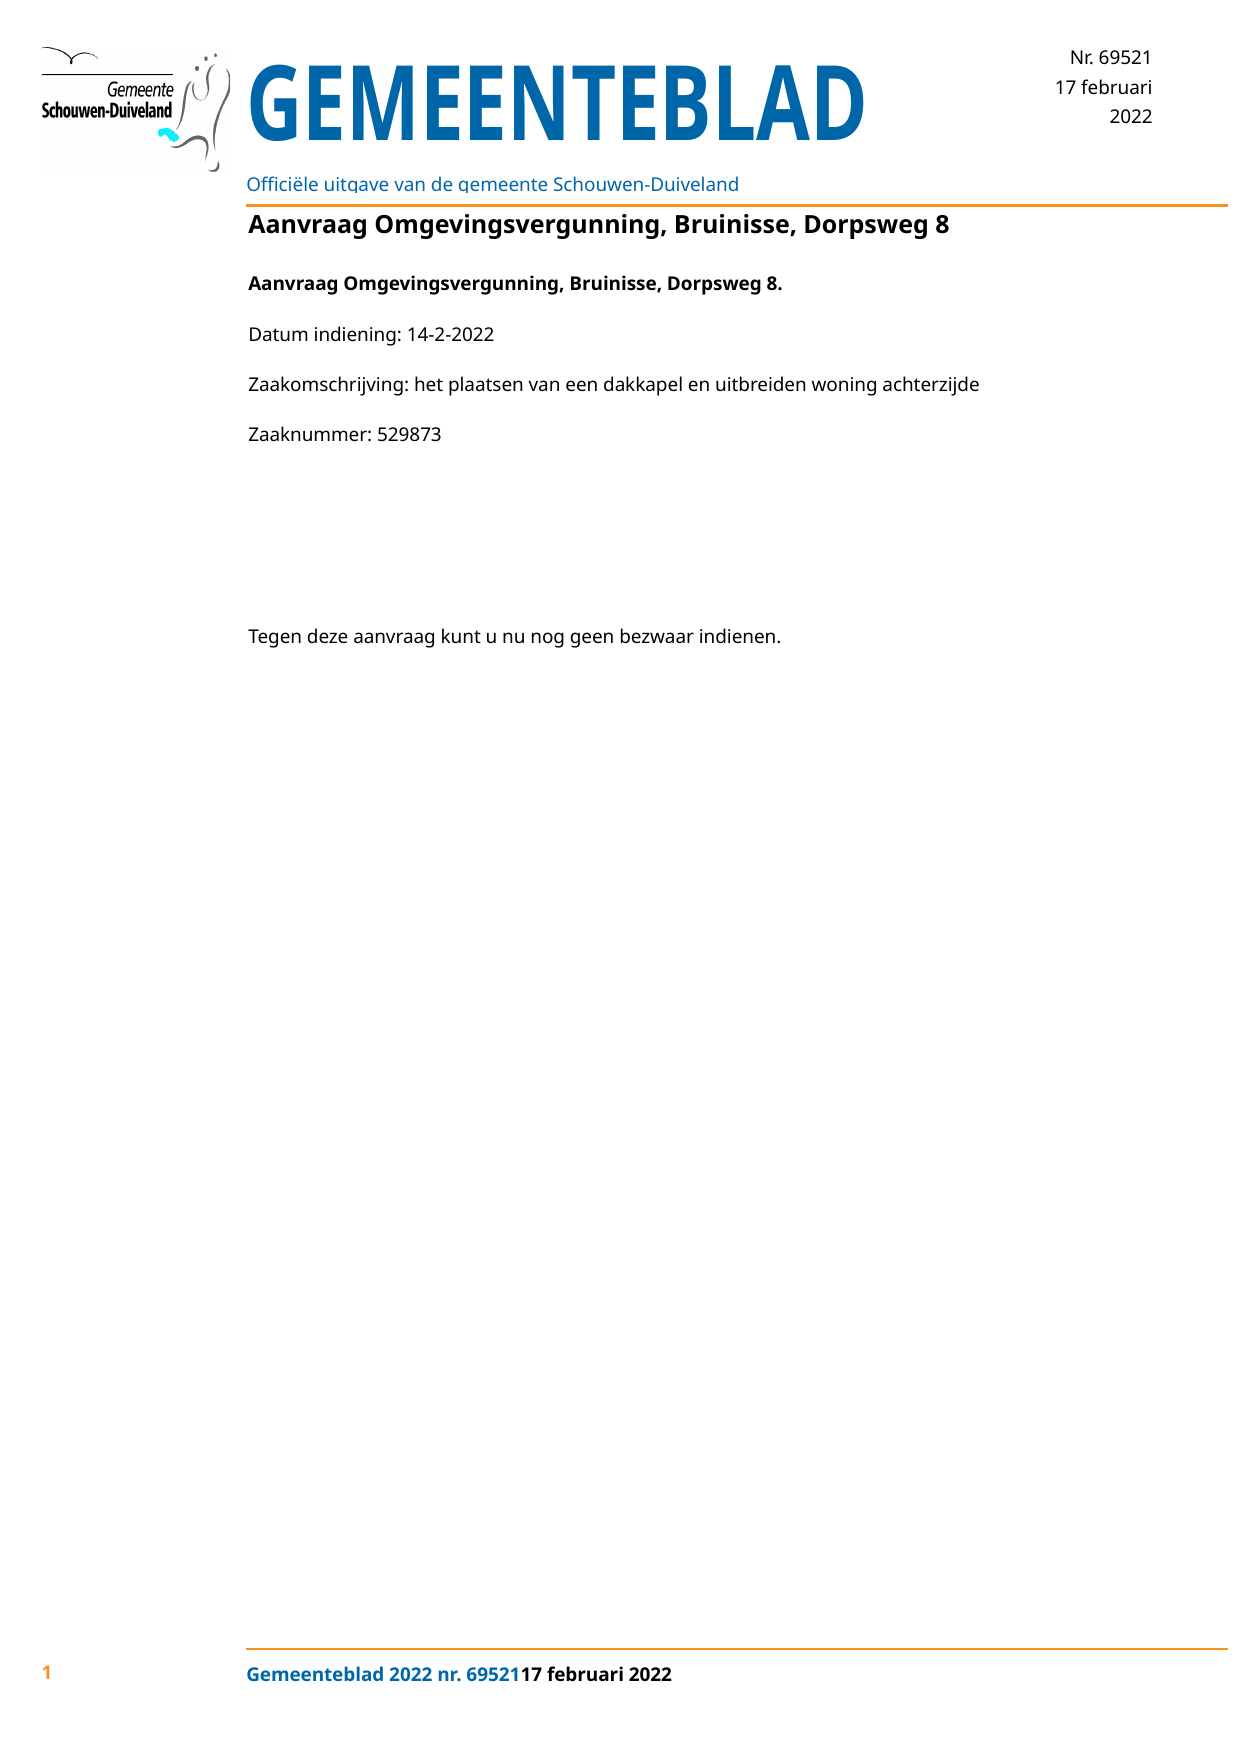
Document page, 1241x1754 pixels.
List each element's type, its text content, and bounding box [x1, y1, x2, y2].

text Aanvraag Omgevingsvergunning, Bruinisse, Dorpsweg 8. [248, 270, 1152, 296]
text Datum indiening: 14-2-2022 [248, 321, 1152, 346]
text Tegen deze aanvraag kunt u nu nog geen bezwaar indienen. [248, 623, 1152, 649]
text Aanvraag Omgevingsvergunning, Bruinisse, Dorpsweg 8 [248, 207, 1152, 241]
text Zaaknummer: 529873 [248, 422, 1152, 447]
picture [41, 47, 231, 172]
text Zaakomschrijving: het plaatsen van een dakkapel en uitbreiden woning achterzijde [248, 371, 1152, 397]
